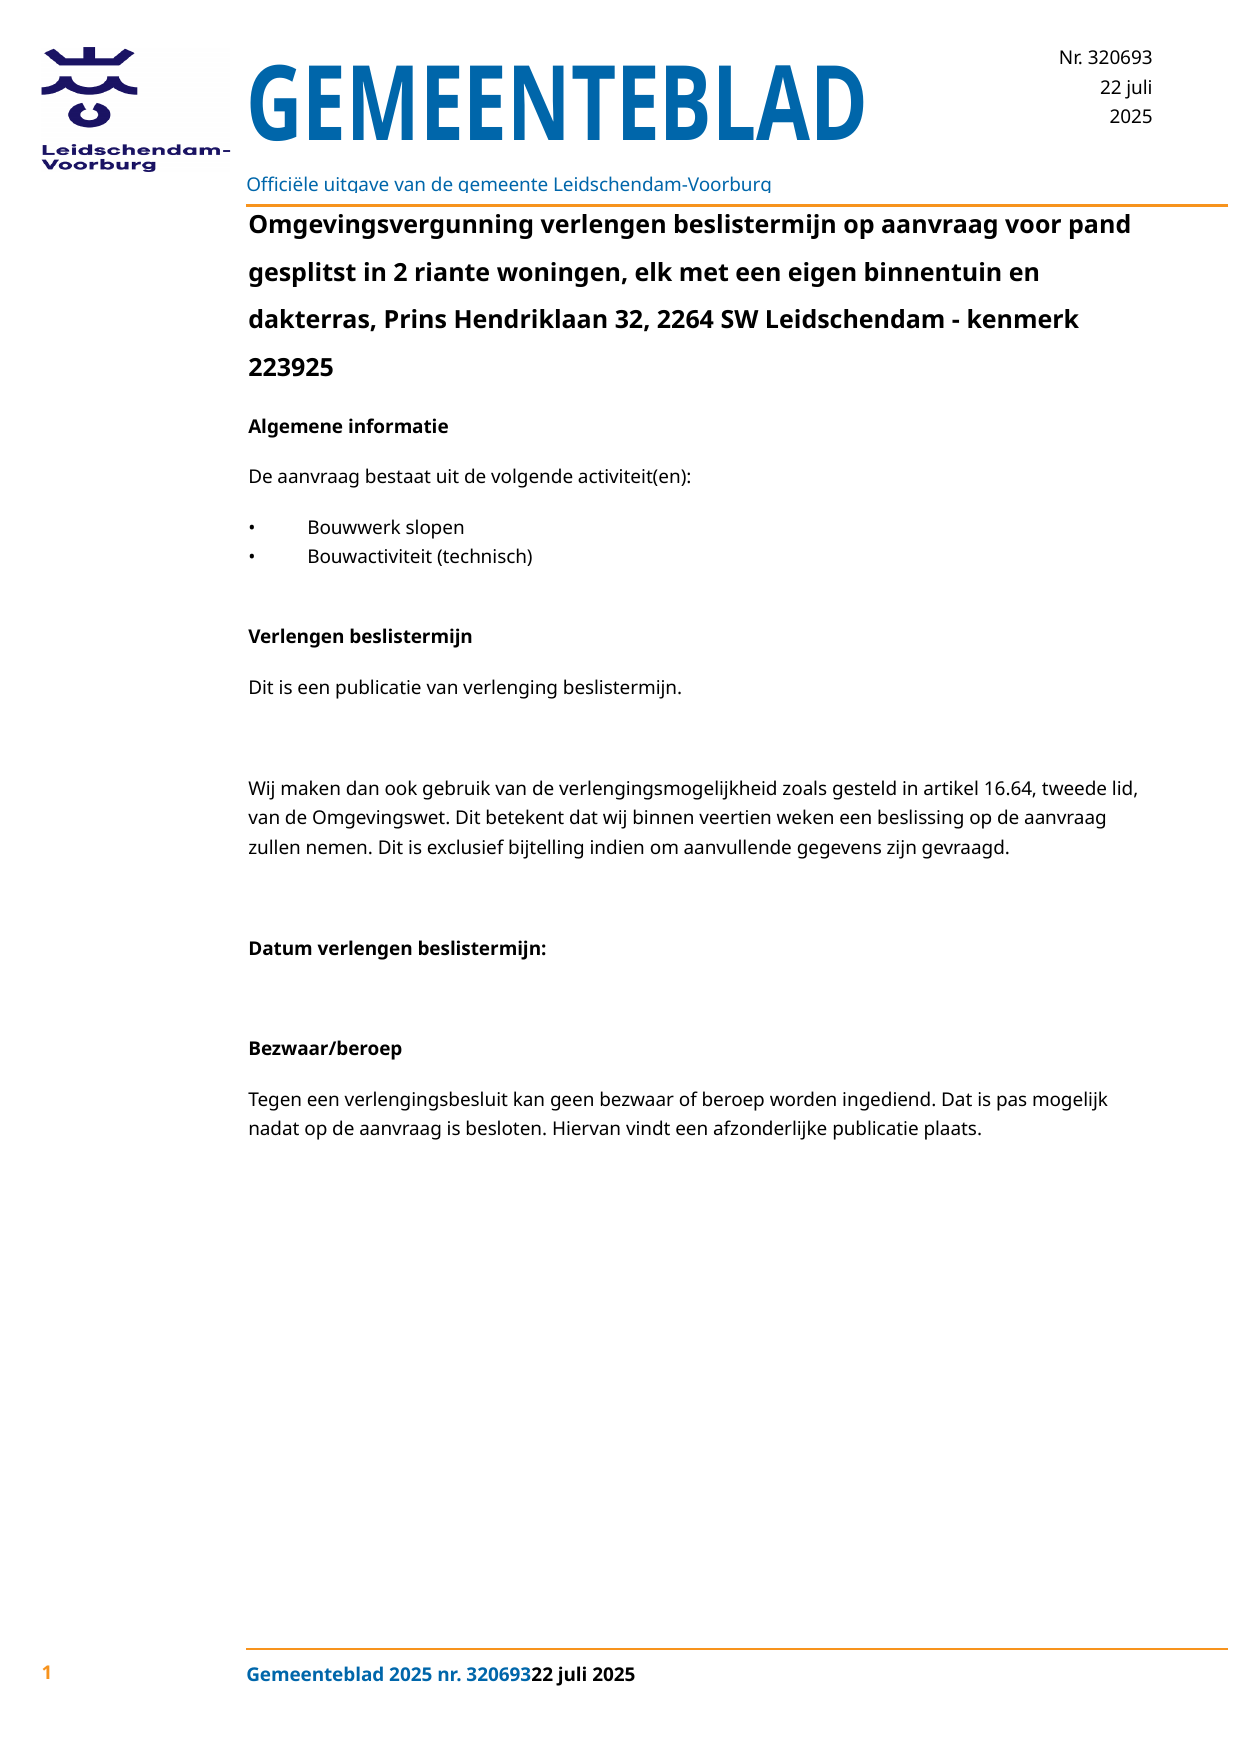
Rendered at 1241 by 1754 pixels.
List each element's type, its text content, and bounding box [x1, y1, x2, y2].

list Bouwwerk slopen [248, 514, 1152, 540]
text Wij maken dan ook gebruik van de verlengingsmogelijkheid zoals gesteld in artikel 16.64, tweede lid, van de Omgevingswet. Dit betekent dat wij binnen veertien weken een beslissing op de aanvraag zullen nemen. Dit is exclusief bijtelling indien om aanvullende gegevens zijn gevraagd. [248, 775, 1152, 860]
text Datum verlengen beslistermijn: [248, 935, 1152, 961]
text Dit is een publicatie van verlenging beslistermijn. [248, 674, 1152, 700]
text Tegen een verlengingsbesluit kan geen bezwaar of beroep worden ingediend. Dat is pas mogelijk nadat op de aanvraag is besloten. Hiervan vindt een afzonderlijke publicatie plaats. [248, 1086, 1152, 1141]
text Verlengen beslistermijn [248, 623, 1152, 649]
text Algemene informatie [248, 413, 1152, 439]
text Omgevingsvergunning verlengen beslistermijn op aanvraag voor pand gesplitst in 2 riante woningen, elk met een eigen binnentuin en dakterras, Prins Hendriklaan 32, 2264 SW Leidschendam - kenmerk 223925 [248, 207, 1152, 384]
text De aanvraag bestaat uit de volgende activiteit(en): [248, 463, 1152, 489]
text Bezwaar/beroep [248, 1036, 1152, 1061]
picture [41, 47, 231, 172]
list Bouwactiviteit (technisch) [248, 543, 1152, 569]
